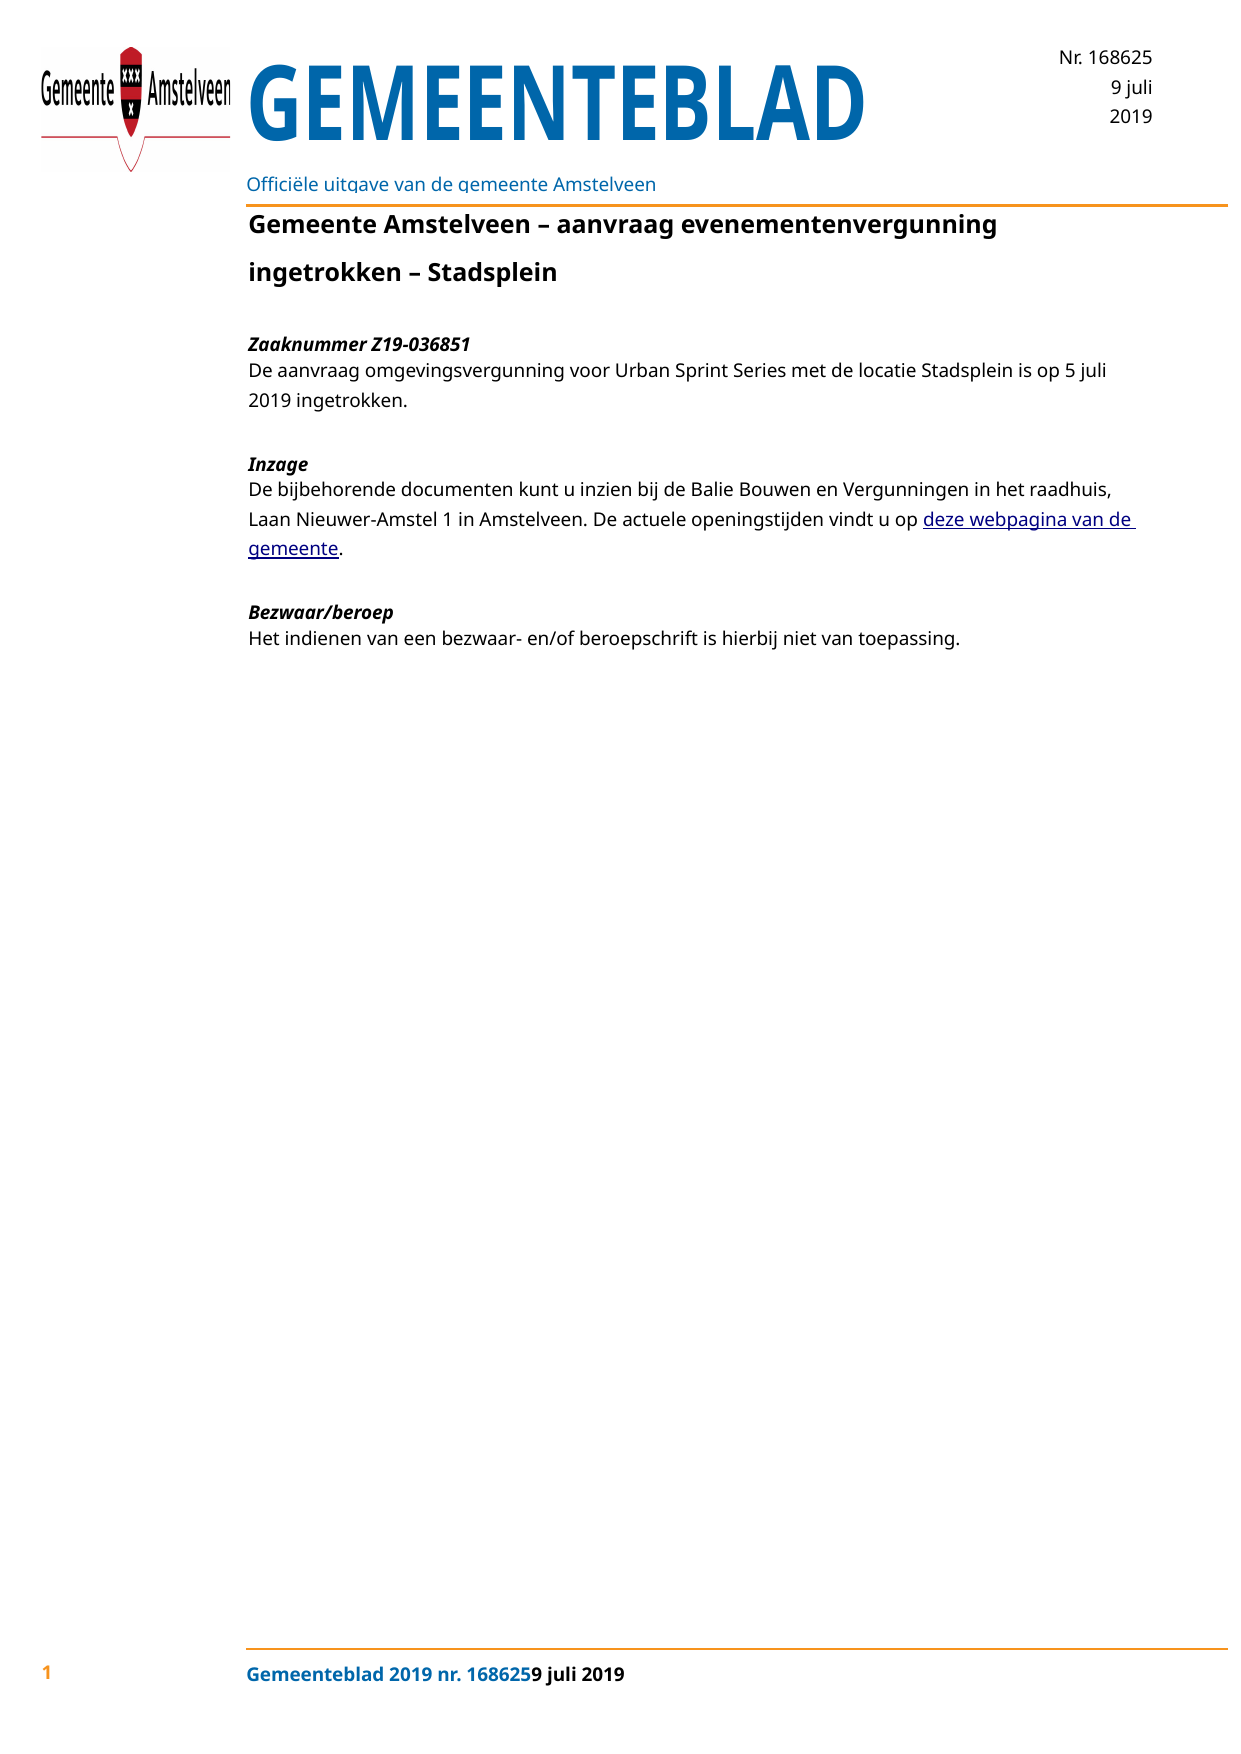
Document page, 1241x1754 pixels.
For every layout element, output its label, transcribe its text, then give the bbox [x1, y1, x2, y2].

picture [41, 47, 231, 172]
text Gemeente Amstelveen – aanvraag evenementenvergunning ingetrokken – Stadsplein [248, 207, 1152, 288]
text Inzage [248, 451, 1152, 476]
text De bijbehorende documenten kunt u inzien bij de Balie Bouwen en Vergunningen in het raadhuis, Laan Nieuwer-Amstel 1 in Amstelveen. De actuele openingstijden vindt u op deze webpagina van de gemeente. [248, 476, 1152, 561]
text Het indienen van een bezwaar- en/of beroepschrift is hierbij niet van toepassing. [248, 625, 1152, 651]
text De aanvraag omgevingsvergunning voor Urban Sprint Series met de locatie Stadsplein is op 5 juli 2019 ingetrokken. [248, 357, 1152, 412]
text Zaaknummer Z19-036851 [248, 331, 1152, 357]
text Bezwaar/beroep [248, 599, 1152, 625]
